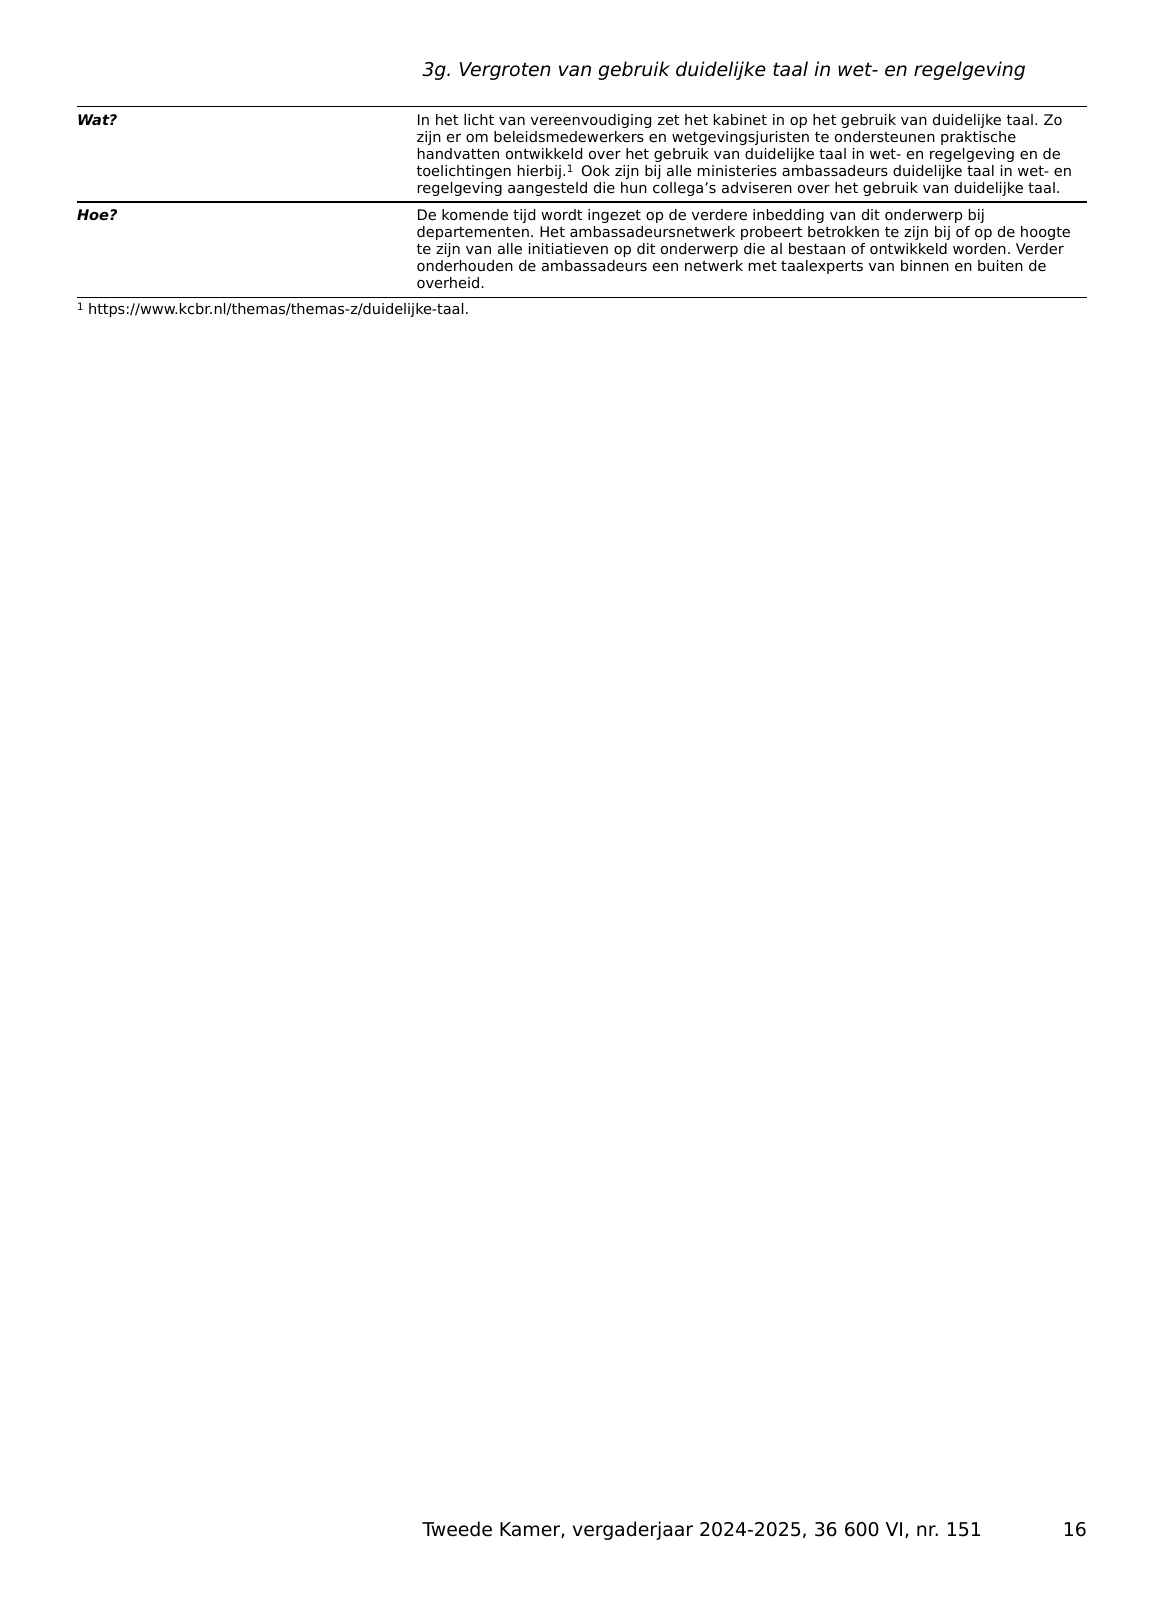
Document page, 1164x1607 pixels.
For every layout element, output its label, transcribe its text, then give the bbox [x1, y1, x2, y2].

table_cell 1 https://www.kcbr.nl/themas/themas-z/duidelijke-taal. [77, 298, 1087, 317]
table_cell De komende tijd wordt ingezet op de verdere inbedding van dit onderwerp bij departementen. Het ambassadeursnetwerk probeert betrokken te zijn bij of op de hoogte te zijn van alle initiatieven op dit onderwerp die al bestaan of ontwikkeld worden. Verder onderhouden de ambassadeurs een netwerk met taalexperts van binnen en buiten de overheid. [410, 203, 1087, 297]
table_header In het licht van vereenvoudiging zet het kabinet in op het gebruik van duidelijke taal. Zo zijn er om beleidsmedewerkers en wetgevingsjuristen te ondersteunen praktische handvatten ontwikkeld over het gebruik van duidelijke taal in wet- en regelgeving en de toelichtingen hierbij.1 Ook zijn bij alle ministeries ambassadeurs duidelijke taal in wet- en regelgeving aangesteld die hun collega’s adviseren over het gebruik van duidelijke taal. [410, 107, 1087, 201]
subtitle 3g. Vergroten van gebruik duidelijke taal in wet- en regelgeving [422, 59, 1087, 81]
table_header Wat? [77, 107, 410, 201]
table_cell Hoe? [77, 203, 410, 297]
